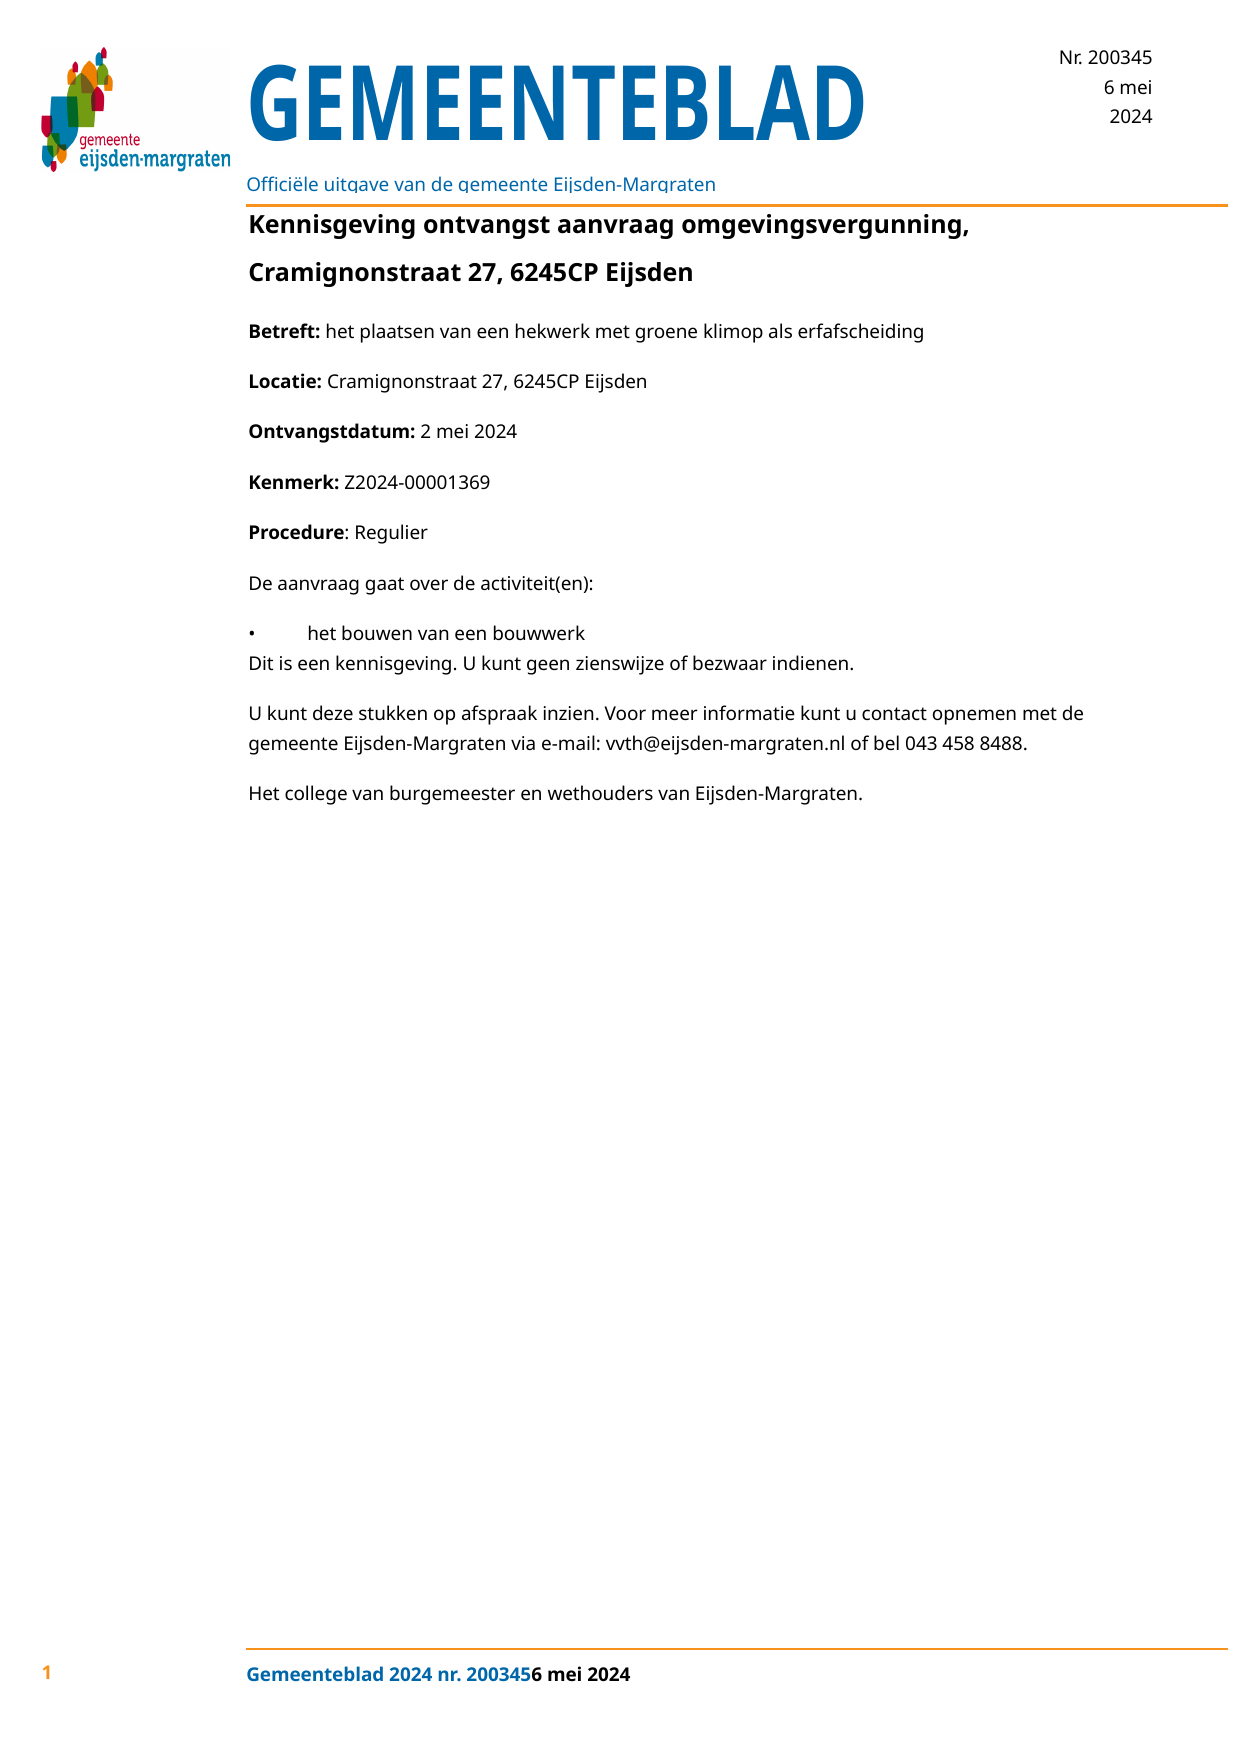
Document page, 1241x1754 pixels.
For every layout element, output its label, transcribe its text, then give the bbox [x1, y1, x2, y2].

text Betreft: het plaatsen van een hekwerk met groene klimop als erfafscheiding [248, 318, 1152, 344]
text Het college van burgemeester en wethouders van Eijsden-Margraten. [248, 780, 1152, 806]
text De aanvraag gaat over de activiteit(en): [248, 570, 1152, 596]
text Dit is een kennisgeving. U kunt geen zienswijze of bezwaar indienen. [248, 650, 1152, 676]
text U kunt deze stukken op afspraak inzien. Voor meer informatie kunt u contact opnemen met de gemeente Eijsden-Margraten via e-mail: vvth@eijsden-margraten.nl of bel 043 458 8488. [248, 700, 1152, 756]
text Locatie: Cramignonstraat 27, 6245CP Eijsden [248, 368, 1152, 394]
list het bouwen van een bouwwerk [248, 620, 1152, 646]
text Ontvangstdatum: 2 mei 2024 [248, 419, 1152, 444]
text Procedure: Regulier [248, 519, 1152, 545]
picture [41, 47, 231, 172]
text Kennisgeving ontvangst aanvraag omgevingsvergunning, Cramignonstraat 27, 6245CP Eijsden [248, 207, 1152, 288]
text Kenmerk: Z2024-00001369 [248, 469, 1152, 495]
